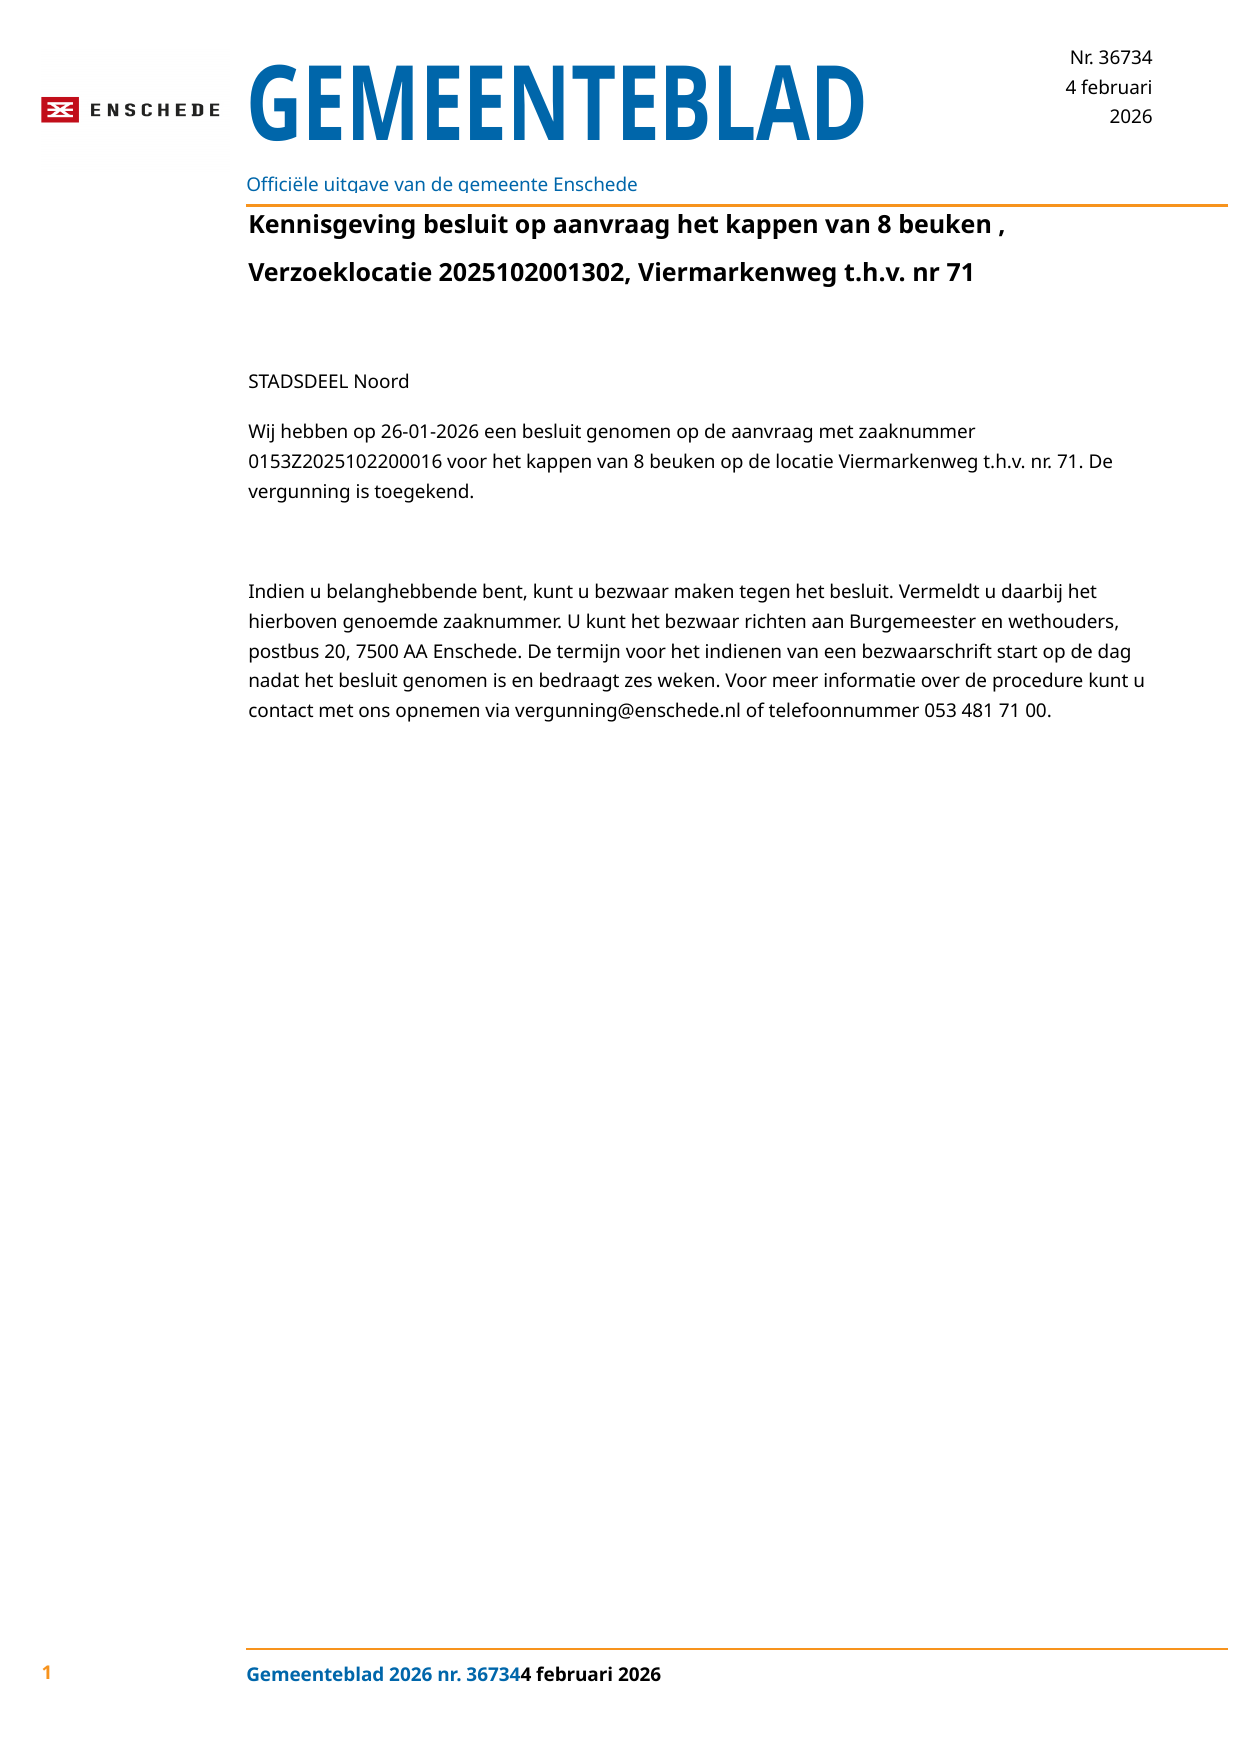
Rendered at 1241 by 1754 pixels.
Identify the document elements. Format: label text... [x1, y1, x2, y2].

text Wij hebben op 26-01-2026 een besluit genomen op de aanvraag met zaaknummer 0153Z2025102200016 voor het kappen van 8 beuken op de locatie Viermarkenweg t.h.v. nr. 71. De vergunning is toegekend. [248, 419, 1152, 504]
text Indien u belanghebbende bent, kunt u bezwaar maken tegen het besluit. Vermeldt u daarbij het hierboven genoemde zaaknummer. U kunt het bezwaar richten aan Burgemeester en wethouders, postbus 20, 7500 AA Enschede. De termijn voor het indienen van een bezwaarschrift start op de dag nadat het besluit genomen is en bedraagt zes weken. Voor meer informatie over de procedure kunt u contact met ons opnemen via vergunning@enschede.nl of telefoonnummer 053 481 71 00. [248, 579, 1152, 723]
text Kennisgeving besluit op aanvraag het kappen van 8 beuken , Verzoeklocatie 2025102001302, Viermarkenweg t.h.v. nr 71 [248, 207, 1152, 288]
text STADSDEEL Noord [248, 368, 1152, 394]
picture [41, 47, 231, 172]
